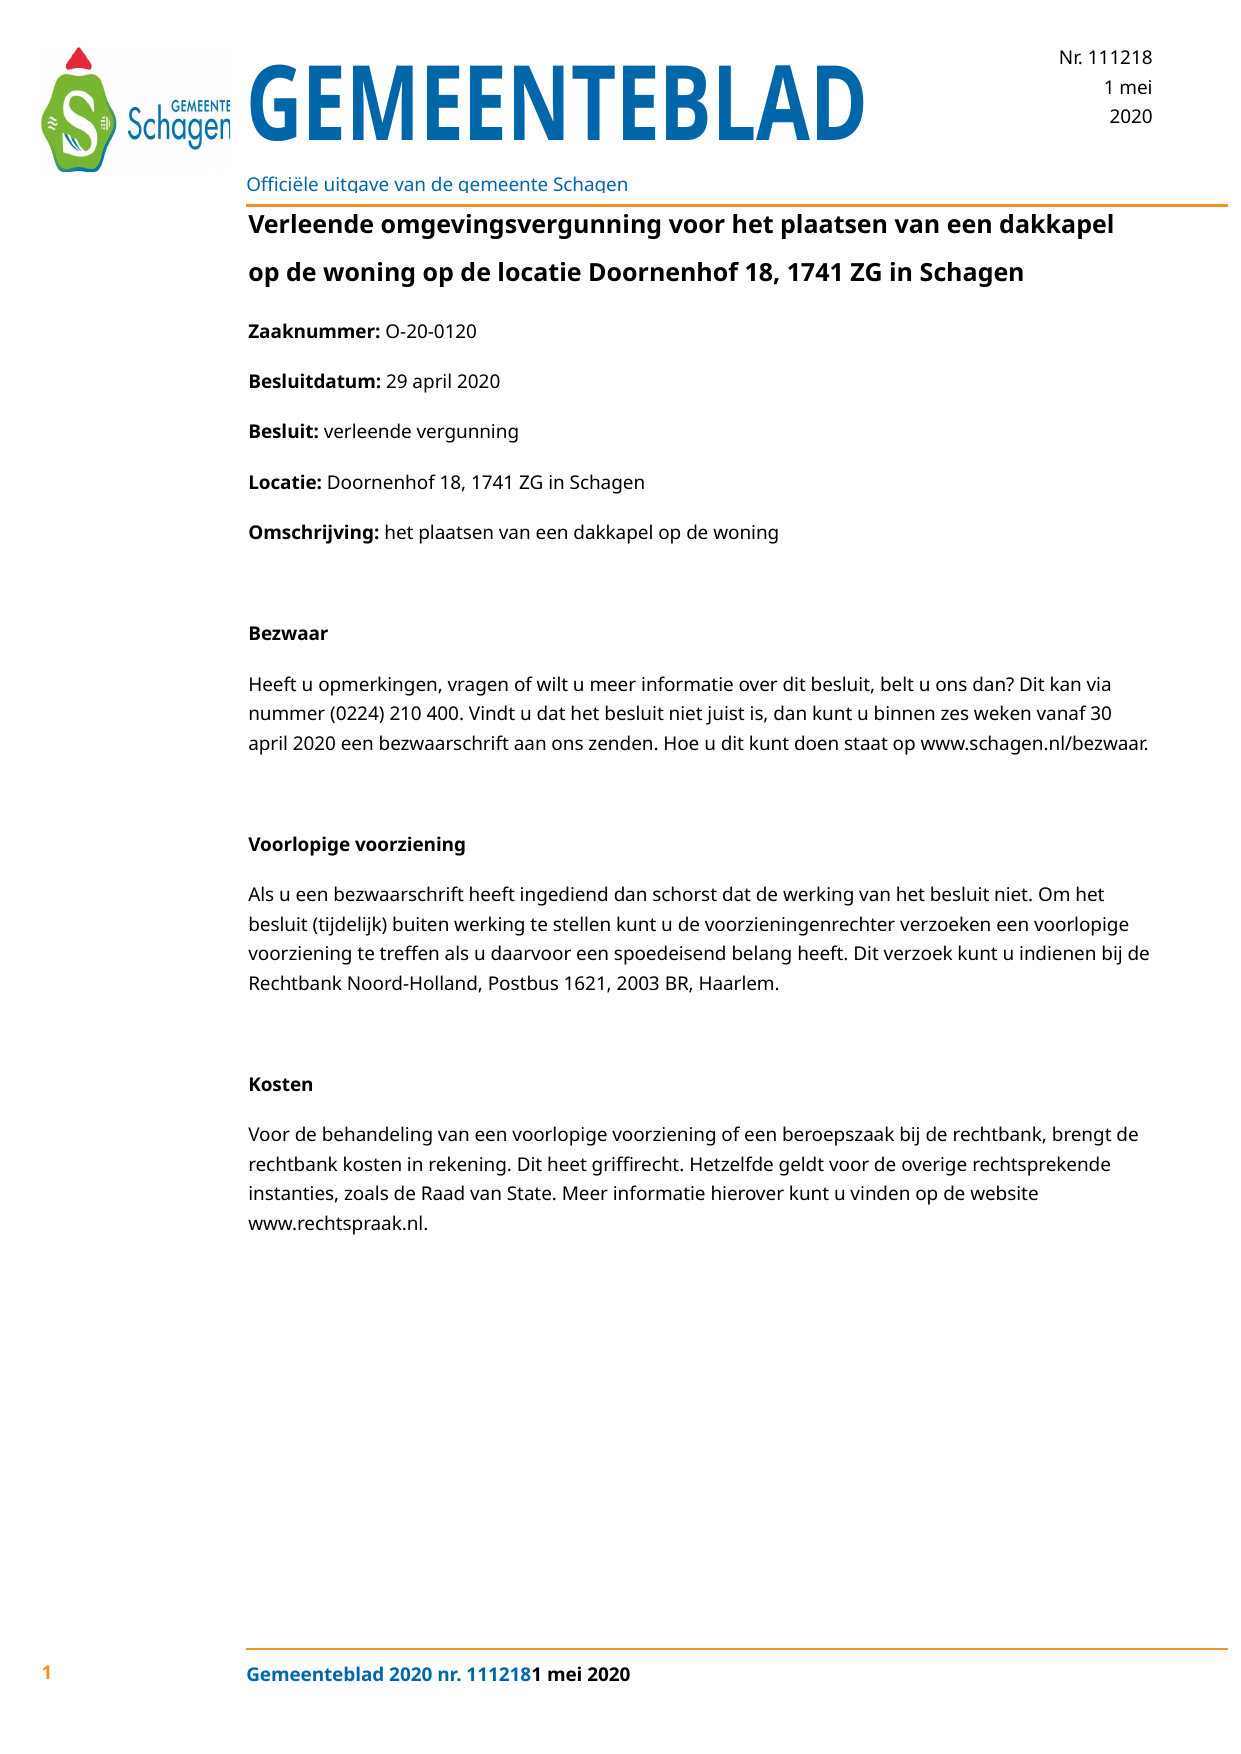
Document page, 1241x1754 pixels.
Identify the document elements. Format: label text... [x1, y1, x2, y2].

text Voorlopige voorziening [248, 831, 1152, 857]
picture [41, 47, 231, 172]
text Kosten [248, 1071, 1152, 1097]
text Als u een bezwaarschrift heeft ingediend dan schorst dat de werking van het besluit niet. Om het besluit (tijdelijk) buiten werking te stellen kunt u de voorzieningenrechter verzoeken een voorlopige voorziening te treffen als u daarvoor een spoedeisend belang heeft. Dit verzoek kunt u indienen bij de Rechtbank Noord-Holland, Postbus 1621, 2003 BR, Haarlem. [248, 881, 1152, 996]
text Besluit: verleende vergunning [248, 419, 1152, 444]
text Locatie: Doornenhof 18, 1741 ZG in Schagen [248, 469, 1152, 495]
text Bezwaar [248, 620, 1152, 646]
text Besluitdatum: 29 april 2020 [248, 368, 1152, 394]
text Zaaknummer: O-20-0120 [248, 318, 1152, 344]
text Heeft u opmerkingen, vragen of wilt u meer informatie over dit besluit, belt u ons dan? Dit kan via nummer (0224) 210 400. Vindt u dat het besluit niet juist is, dan kunt u binnen zes weken vanaf 30 april 2020 een bezwaarschrift aan ons zenden. Hoe u dit kunt doen staat op www.schagen.nl/bezwaar. [248, 671, 1152, 756]
text Verleende omgevingsvergunning voor het plaatsen van een dakkapel op de woning op de locatie Doornenhof 18, 1741 ZG in Schagen [248, 207, 1152, 288]
text Voor de behandeling van een voorlopige voorziening of een beroepszaak bij de rechtbank, brengt de rechtbank kosten in rekening. Dit heet griffirecht. Hetzelfde geldt voor de overige rechtsprekende instanties, zoals de Raad van State. Meer informatie hierover kunt u vinden op de website www.rechtspraak.nl. [248, 1121, 1152, 1236]
text Omschrijving: het plaatsen van een dakkapel op de woning [248, 519, 1152, 545]
